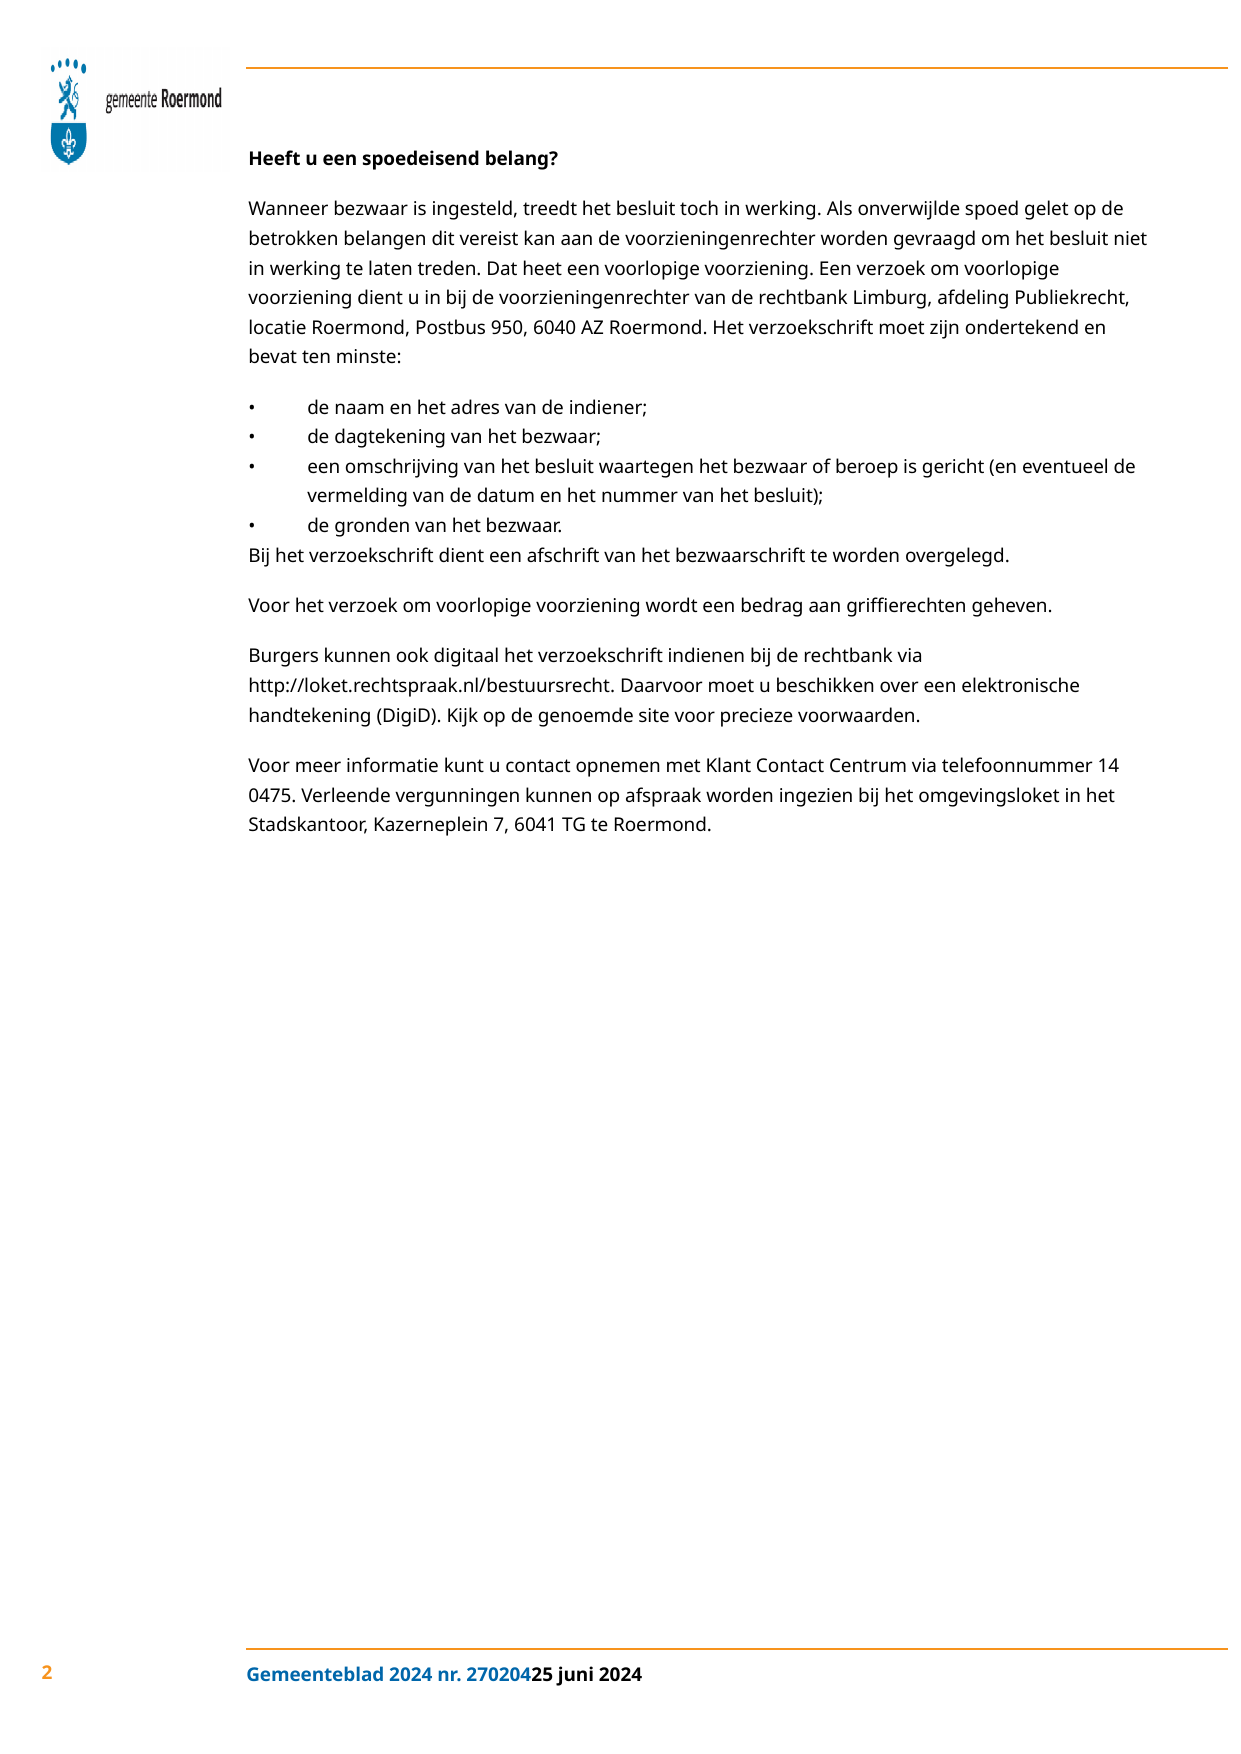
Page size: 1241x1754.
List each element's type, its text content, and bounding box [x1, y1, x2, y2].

text Voor het verzoek om voorlopige voorziening wordt een bedrag aan griffierechten geheven. [248, 592, 1152, 618]
list de dagtekening van het bezwaar; [248, 423, 1152, 449]
text Heeft u een spoedeisend belang? [248, 145, 1152, 171]
list de gronden van het bezwaar. [248, 512, 1152, 538]
list een omschrijving van het besluit waartegen het bezwaar of beroep is gericht (en eventueel de vermelding van de datum en het nummer van het besluit); [248, 453, 1152, 508]
text Voor meer informatie kunt u contact opnemen met Klant Contact Centrum via telefoonnummer 14 0475. Verleende vergunningen kunnen op afspraak worden ingezien bij het omgevingsloket in het Stadskantoor, Kazerneplein 7, 6041 TG te Roermond. [248, 752, 1152, 837]
text Burgers kunnen ook digitaal het verzoekschrift indienen bij de rechtbank via http://loket.rechtspraak.nl/bestuursrecht. Daarvoor moet u beschikken over een elektronische handtekening (DigiD). Kijk op de genoemde site voor precieze voorwaarden. [248, 643, 1152, 728]
list de naam en het adres van de indiener; [248, 394, 1152, 420]
text Bij het verzoekschrift dient een afschrift van het bezwaarschrift te worden overgelegd. [248, 542, 1152, 568]
text Wanneer bezwaar is ingesteld, treedt het besluit toch in werking. Als onverwijlde spoed gelet op de betrokken belangen dit vereist kan aan de voorzieningenrechter worden gevraagd om het besluit niet in werking te laten treden. Dat heet een voorlopige voorziening. Een verzoek om voorlopige voorziening dient u in bij de voorzieningenrechter van de rechtbank Limburg, afdeling Publiekrecht, locatie Roermond, Postbus 950, 6040 AZ Roermond. Het verzoekschrift moet zijn ondertekend en bevat ten minste: [248, 196, 1152, 369]
picture [41, 47, 231, 172]
